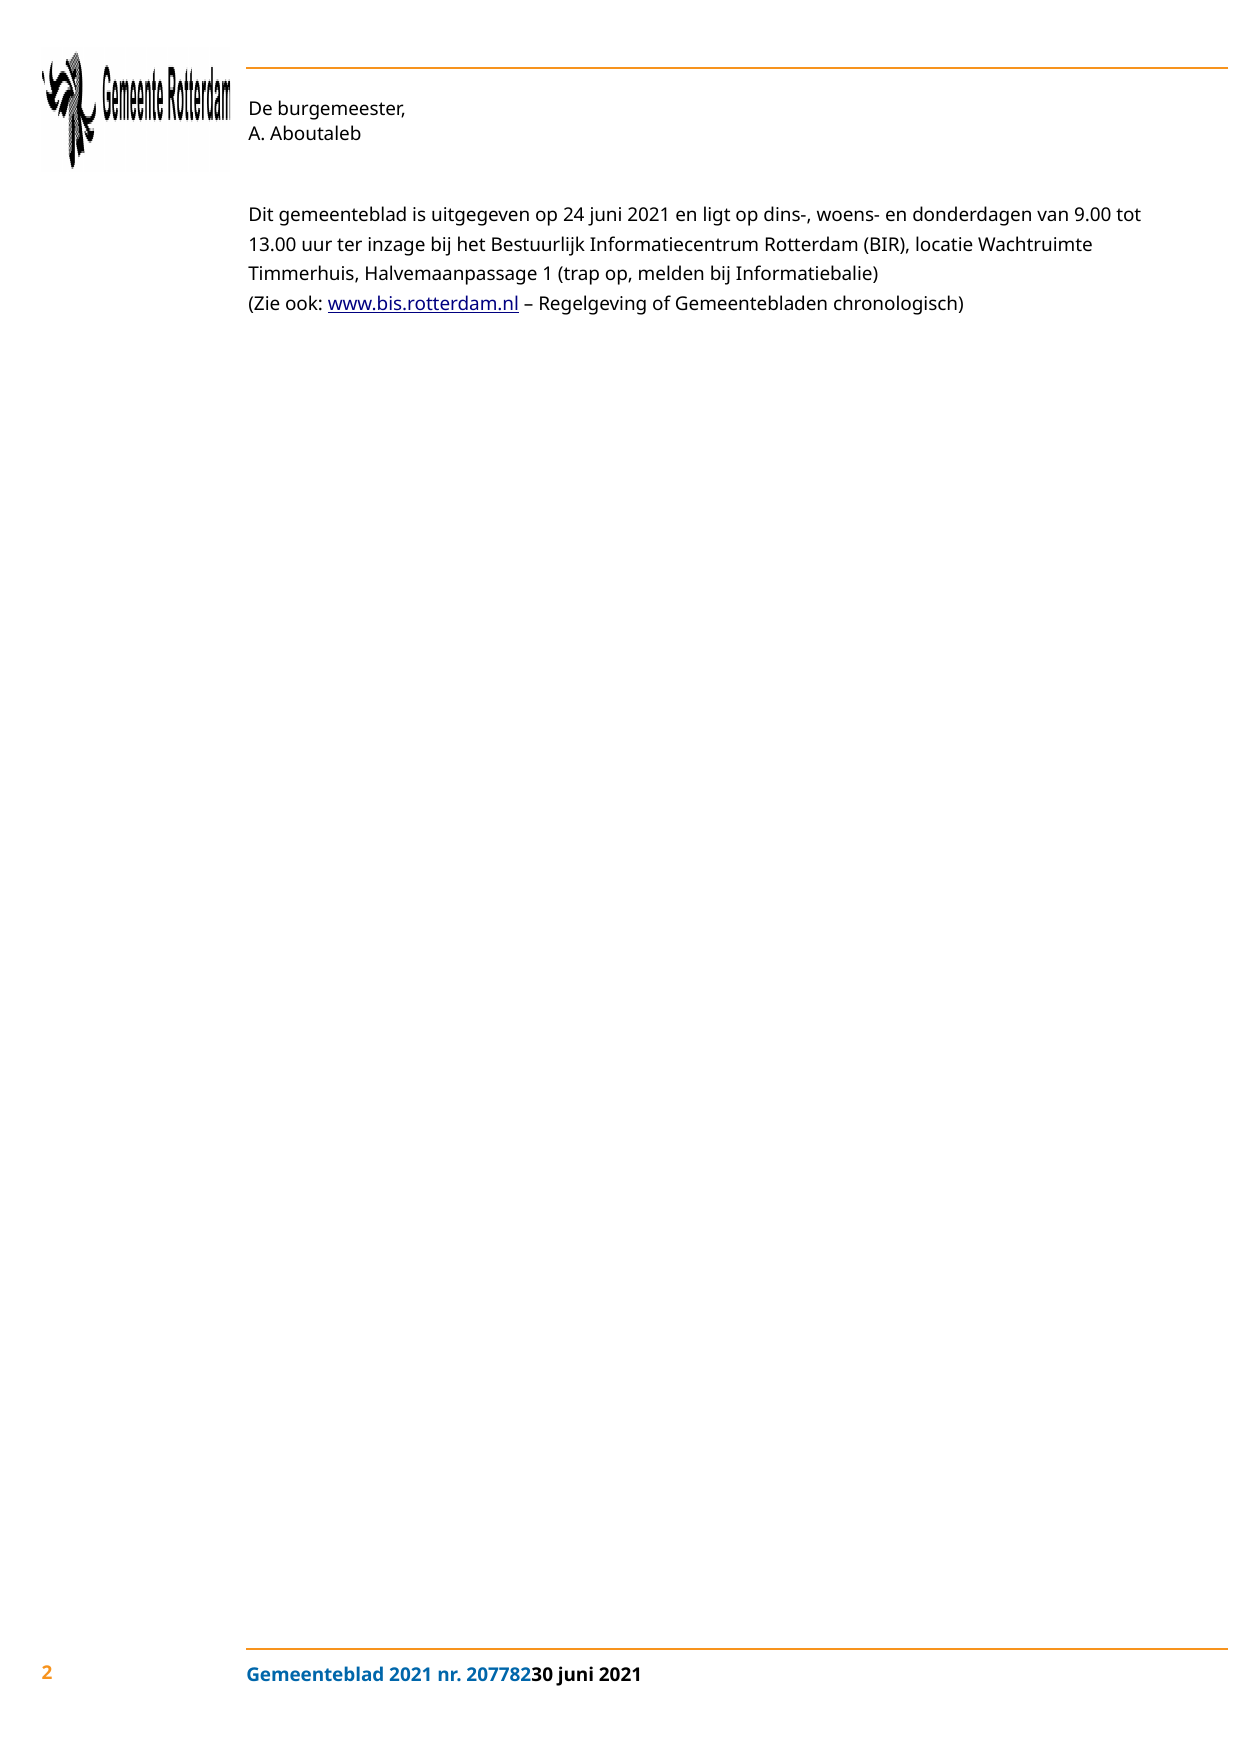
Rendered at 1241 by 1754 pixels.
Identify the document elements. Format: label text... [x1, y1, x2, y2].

text (Zie ook: www.bis.rotterdam.nl – Regelgeving of Gemeentebladen chronologisch) [248, 290, 1152, 316]
text De burgemeester, [248, 95, 1152, 121]
picture [41, 47, 231, 172]
text Dit gemeenteblad is uitgegeven op 24 juni 2021 en ligt op dins-, woens- en donderdagen van 9.00 tot 13.00 uur ter inzage bij het Bestuurlijk Informatiecentrum Rotterdam (BIR), locatie Wachtruimte Timmerhuis, Halvemaanpassage 1 (trap op, melden bij Informatiebalie) [248, 201, 1152, 286]
text A. Aboutaleb [248, 121, 1152, 146]
